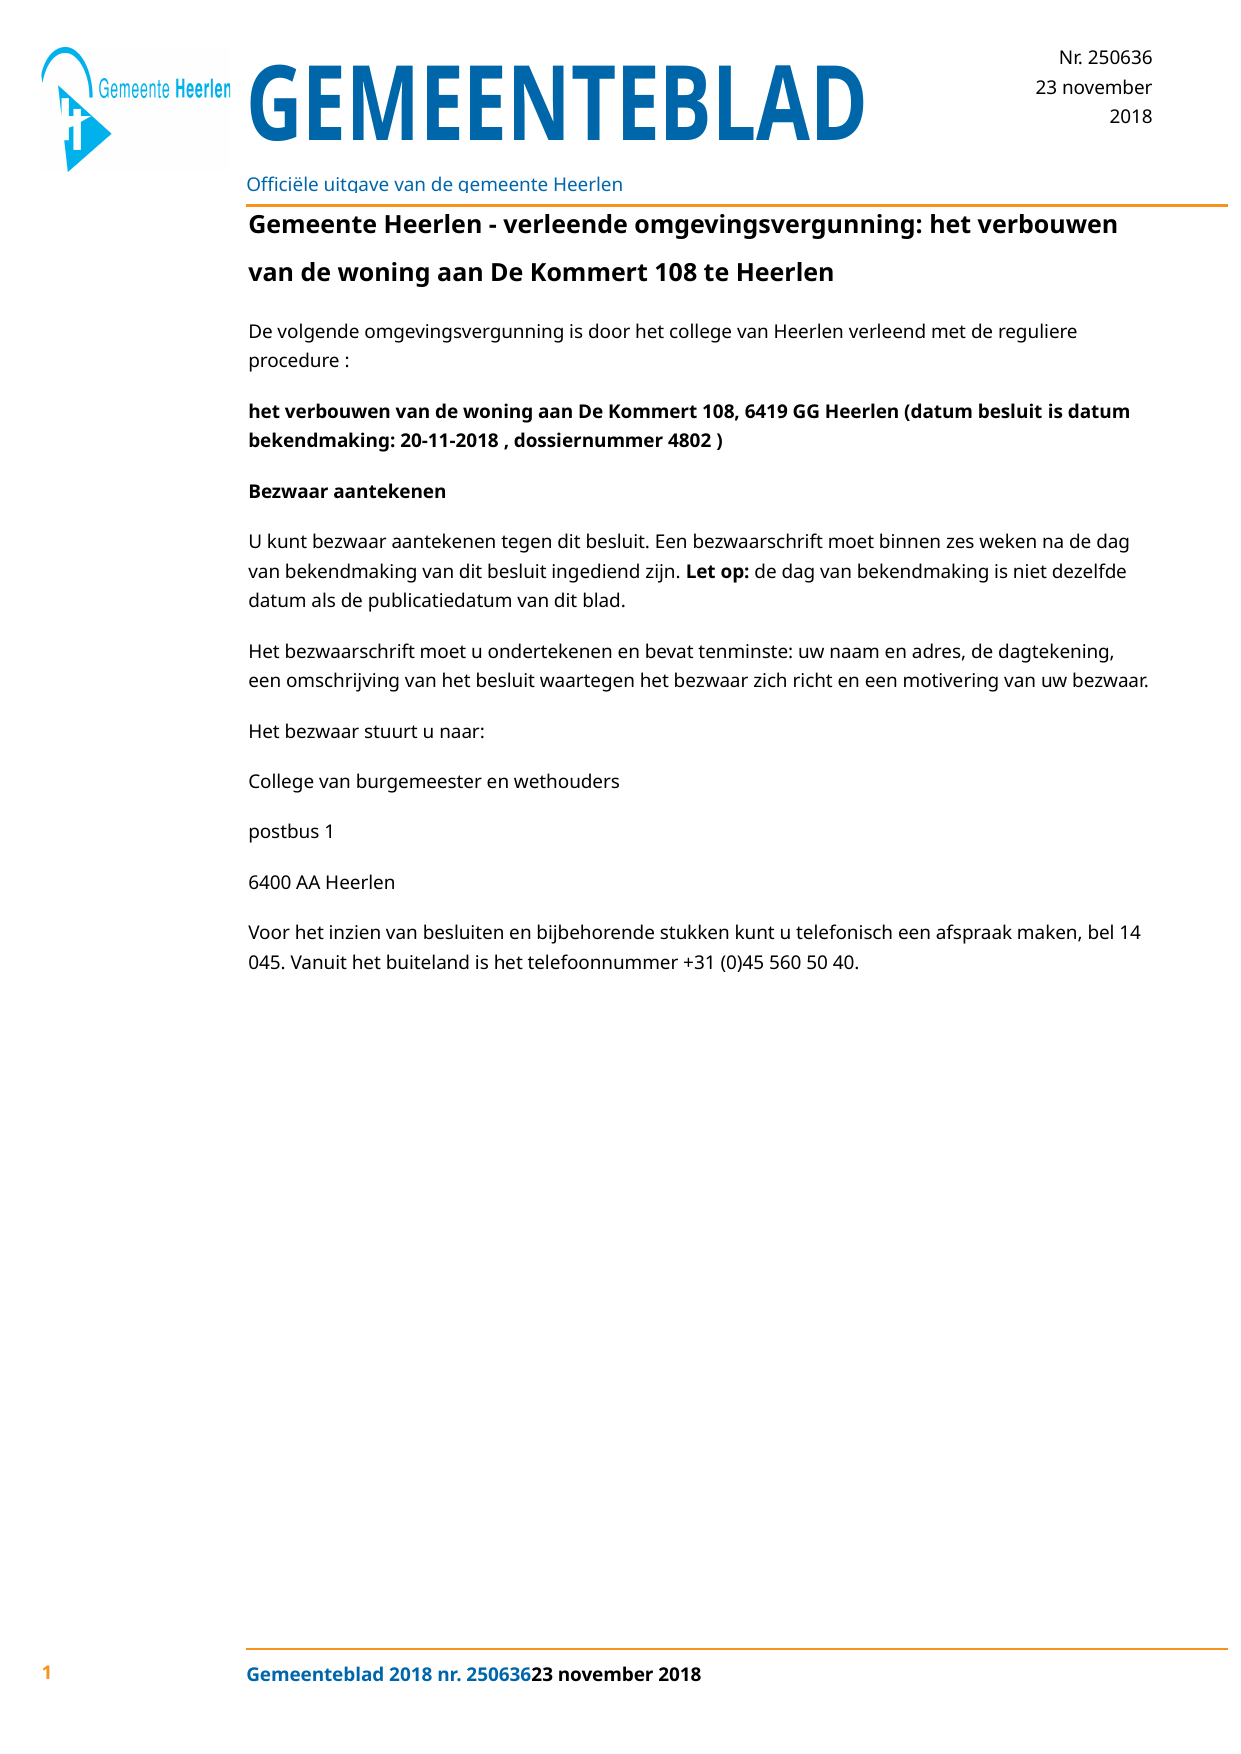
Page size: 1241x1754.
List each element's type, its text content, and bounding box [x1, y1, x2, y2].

text Het bezwaarschrift moet u ondertekenen en bevat tenminste: uw naam en adres, de dagtekening, een omschrijving van het besluit waartegen het bezwaar zich richt en een motivering van uw bezwaar. [248, 638, 1152, 693]
text 6400 AA Heerlen [248, 869, 1152, 895]
text Bezwaar aantekenen [248, 478, 1152, 504]
text Het bezwaar stuurt u naar: [248, 718, 1152, 744]
text Voor het inzien van besluiten en bijbehorende stukken kunt u telefonisch een afspraak maken, bel 14 045. Vanuit het buiteland is het telefoonnummer +31 (0)45 560 50 40. [248, 919, 1152, 975]
text College van burgemeester en wethouders [248, 768, 1152, 794]
text Gemeente Heerlen - verleende omgevingsvergunning: het verbouwen van de woning aan De Kommert 108 te Heerlen [248, 207, 1152, 288]
picture [41, 47, 231, 172]
text postbus 1 [248, 819, 1152, 844]
text het verbouwen van de woning aan De Kommert 108, 6419 GG Heerlen (datum besluit is datum bekendmaking: 20-11-2018 , dossiernummer 4802 ) [248, 398, 1152, 453]
text U kunt bezwaar aantekenen tegen dit besluit. Een bezwaarschrift moet binnen zes weken na de dag van bekendmaking van dit besluit ingediend zijn. Let op: de dag van bekendmaking is niet dezelfde datum als de publicatiedatum van dit blad. [248, 528, 1152, 613]
picture [41, 47, 58, 70]
text De volgende omgevingsvergunning is door het college van Heerlen verleend met de reguliere procedure : [248, 318, 1152, 373]
